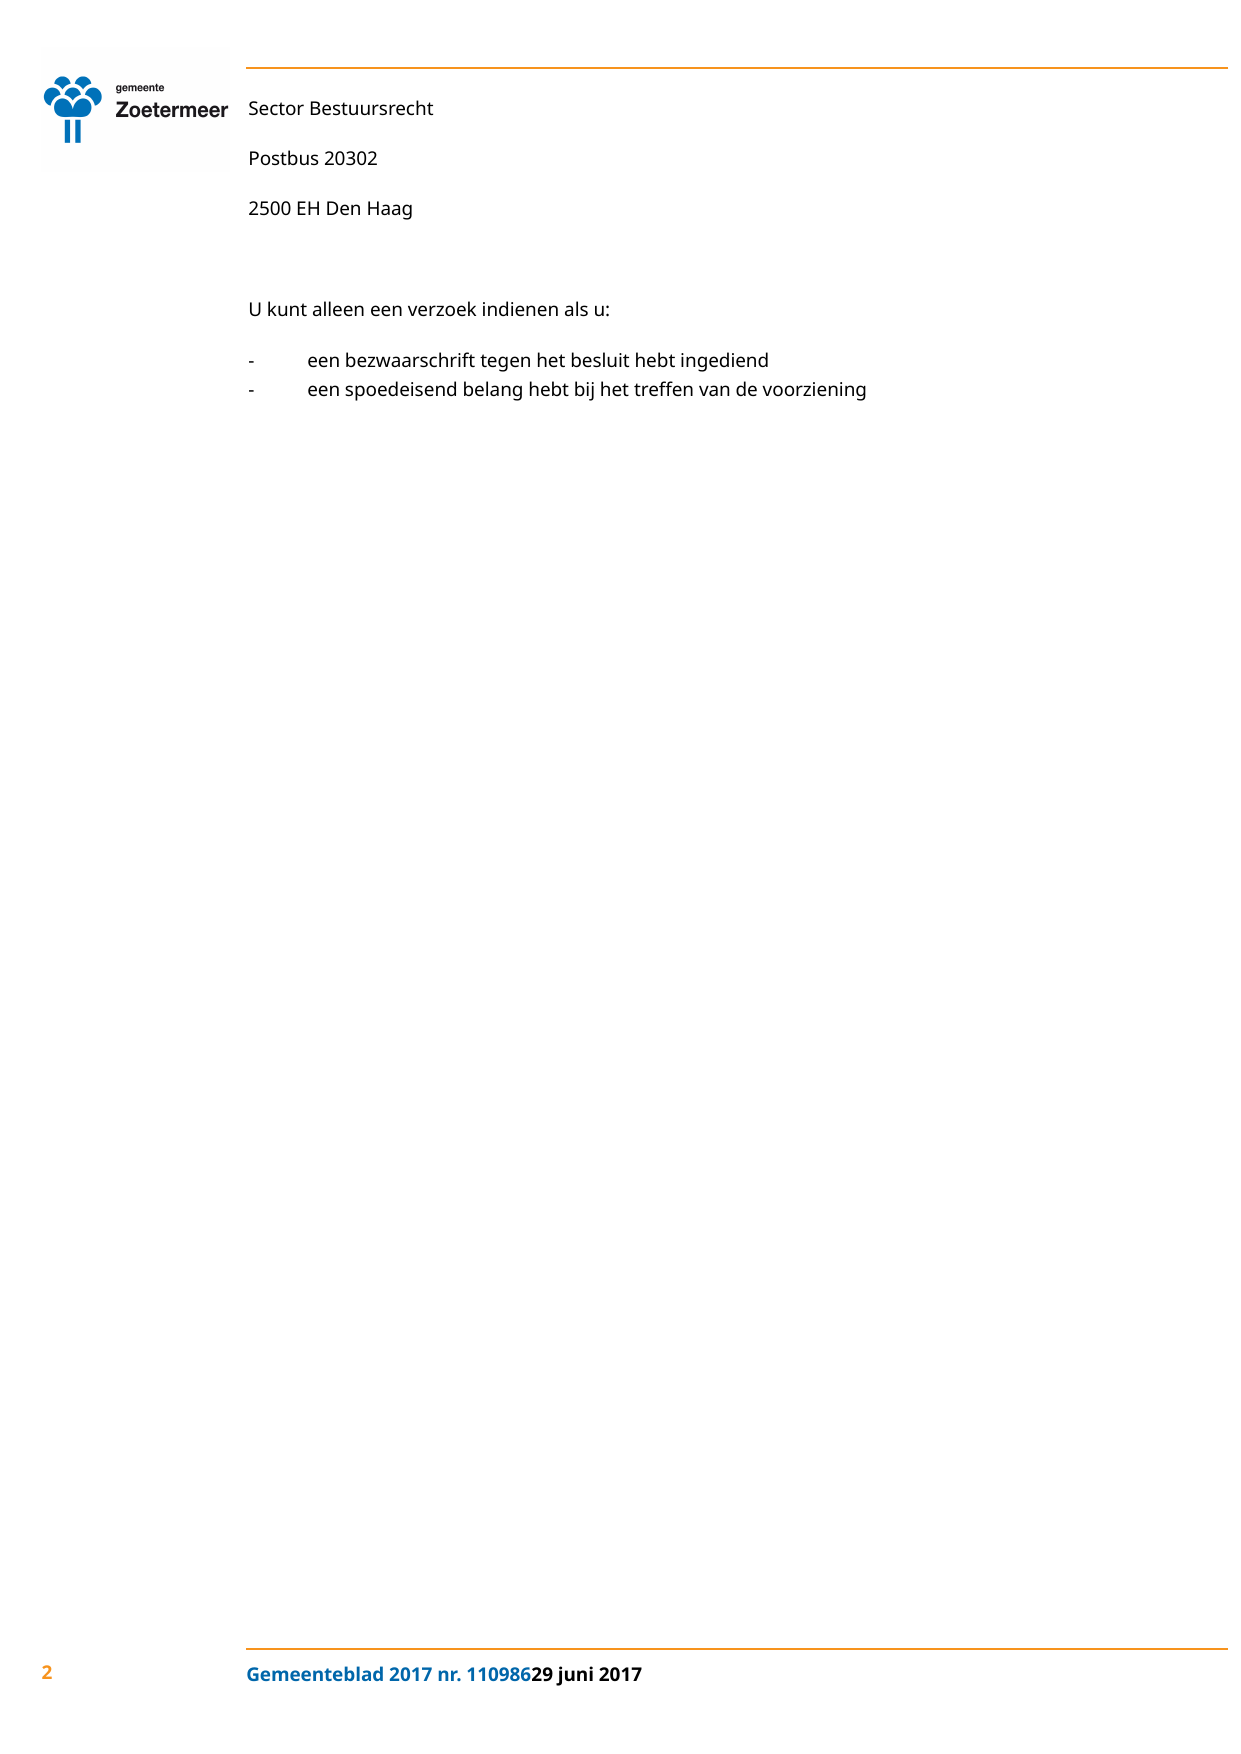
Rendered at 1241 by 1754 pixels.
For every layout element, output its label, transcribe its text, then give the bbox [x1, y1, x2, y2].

picture [41, 47, 231, 172]
text Sector Bestuursrecht [248, 95, 1152, 121]
list een bezwaarschrift tegen het besluit hebt ingediend [248, 347, 1152, 373]
list een spoedeisend belang hebt bij het treffen van de voorziening [248, 376, 1152, 402]
text 2500 EH Den Haag [248, 196, 1152, 221]
text Postbus 20302 [248, 145, 1152, 171]
text U kunt alleen een verzoek indienen als u: [248, 296, 1152, 322]
